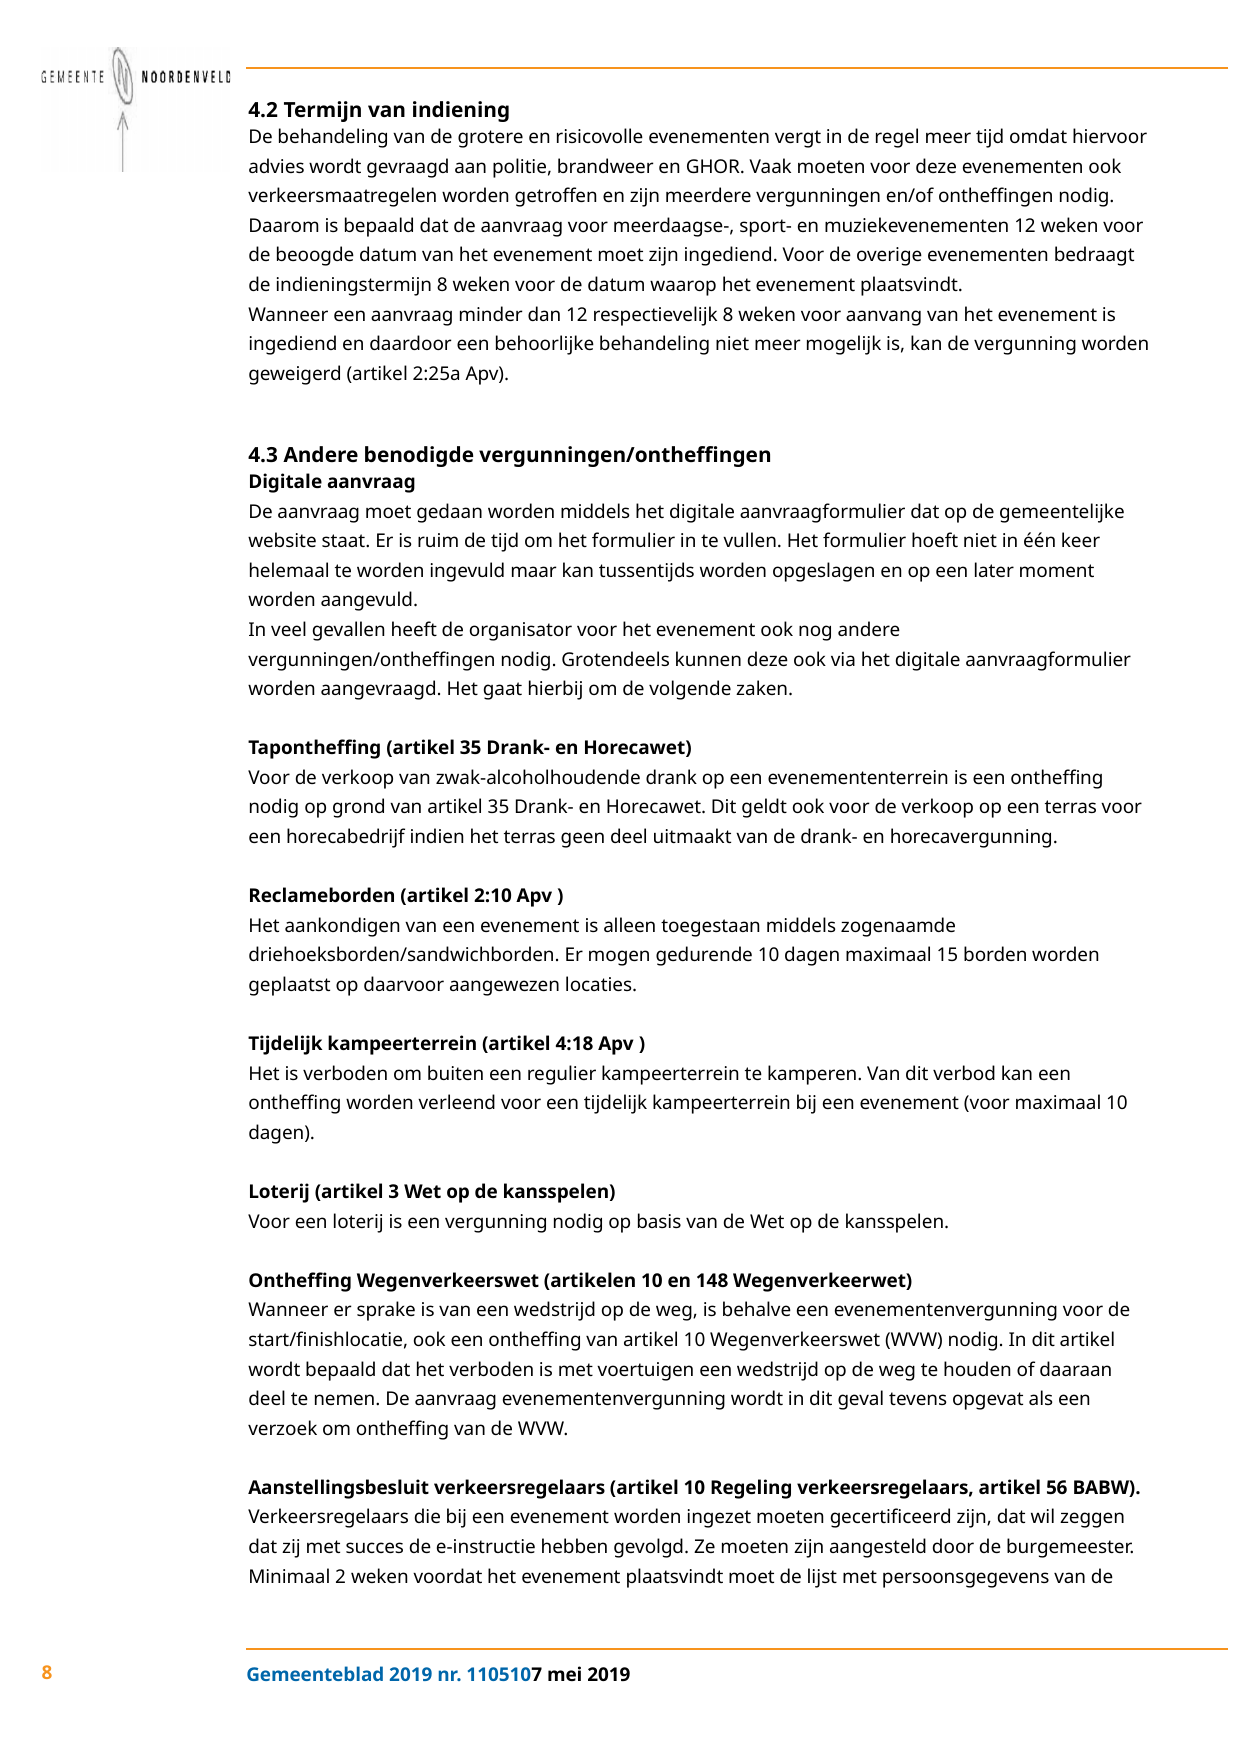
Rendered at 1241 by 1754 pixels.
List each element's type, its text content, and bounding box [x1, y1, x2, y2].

text Tapontheffing (artikel 35 Drank- en Horecawet) [248, 734, 1152, 760]
text Wanneer een aanvraag minder dan 12 respectievelijk 8 weken voor aanvang van het evenement is ingediend en daardoor een behoorlijke behandeling niet meer mogelijk is, kan de vergunning worden geweigerd (artikel 2:25a Apv). [248, 301, 1152, 386]
text Aanstellingsbesluit verkeersregelaars (artikel 10 Regeling verkeersregelaars, artikel 56 BABW). [248, 1474, 1152, 1500]
text Reclameborden (artikel 2:10 Apv ) [248, 882, 1152, 908]
text Loterij (artikel 3 Wet op de kansspelen) [248, 1178, 1152, 1204]
text 4.3 Andere benodigde vergunningen/ontheffingen [248, 440, 1152, 468]
text 4.2 Termijn van indiening [248, 95, 1152, 123]
text Voor de verkoop van zwak-alcoholhoudende drank op een evenemententerrein is een ontheffing nodig op grond van artikel 35 Drank- en Horecawet. Dit geldt ook voor de verkoop op een terras voor een horecabedrijf indien het terras geen deel uitmaakt van de drank- en horecavergunning. [248, 764, 1152, 849]
text Ontheffing Wegenverkeerswet (artikelen 10 en 148 Wegenverkeerwet) [248, 1267, 1152, 1293]
text Digitale aanvraag [248, 468, 1152, 494]
text In veel gevallen heeft de organisator voor het evenement ook nog andere vergunningen/ontheffingen nodig. Grotendeels kunnen deze ook via het digitale aanvraagformulier worden aangevraagd. Het gaat hierbij om de volgende zaken. [248, 616, 1152, 701]
text De behandeling van de grotere en risicovolle evenementen vergt in de regel meer tijd omdat hiervoor advies wordt gevraagd aan politie, brandweer en GHOR. Vaak moeten voor deze evenementen ook verkeersmaatregelen worden getroffen en zijn meerdere vergunningen en/of ontheffingen nodig. Daarom is bepaald dat de aanvraag voor meerdaagse-, sport- en muziekevenementen 12 weken voor de beoogde datum van het evenement moet zijn ingediend. Voor de overige evenementen bedraagt de indieningstermijn 8 weken voor de datum waarop het evenement plaatsvindt. [248, 123, 1152, 297]
text Het is verboden om buiten een regulier kampeerterrein te kamperen. Van dit verbod kan een ontheffing worden verleend voor een tijdelijk kampeerterrein bij een evenement (voor maximaal 10 dagen). [248, 1060, 1152, 1145]
text Wanneer er sprake is van een wedstrijd op de weg, is behalve een evenementenvergunning voor de start/finishlocatie, ook een ontheffing van artikel 10 Wegenverkeerswet (WVW) nodig. In dit artikel wordt bepaald dat het verboden is met voertuigen een wedstrijd op de weg te houden of daaraan deel te nemen. De aanvraag evenementenvergunning wordt in dit geval tevens opgevat als een verzoek om ontheffing van de WVW. [248, 1297, 1152, 1441]
text Verkeersregelaars die bij een evenement worden ingezet moeten gecertificeerd zijn, dat wil zeggen dat zij met succes de e-instructie hebben gevolgd. Ze moeten zijn aangesteld door de burgemeester. Minimaal 2 weken voordat het evenement plaatsvindt moet de lijst met persoonsgegevens van de [248, 1504, 1152, 1589]
text Het aankondigen van een evenement is alleen toegestaan middels zogenaamde driehoeksborden/sandwichborden. Er mogen gedurende 10 dagen maximaal 15 borden worden geplaatst op daarvoor aangewezen locaties. [248, 912, 1152, 997]
text Tijdelijk kampeerterrein (artikel 4:18 Apv ) [248, 1030, 1152, 1056]
text De aanvraag moet gedaan worden middels het digitale aanvraagformulier dat op de gemeentelijke website staat. Er is ruim de tijd om het formulier in te vullen. Het formulier hoeft niet in één keer helemaal te worden ingevuld maar kan tussentijds worden opgeslagen en op een later moment worden aangevuld. [248, 498, 1152, 612]
text Voor een loterij is een vergunning nodig op basis van de Wet op de kansspelen. [248, 1208, 1152, 1234]
picture [41, 47, 231, 172]
